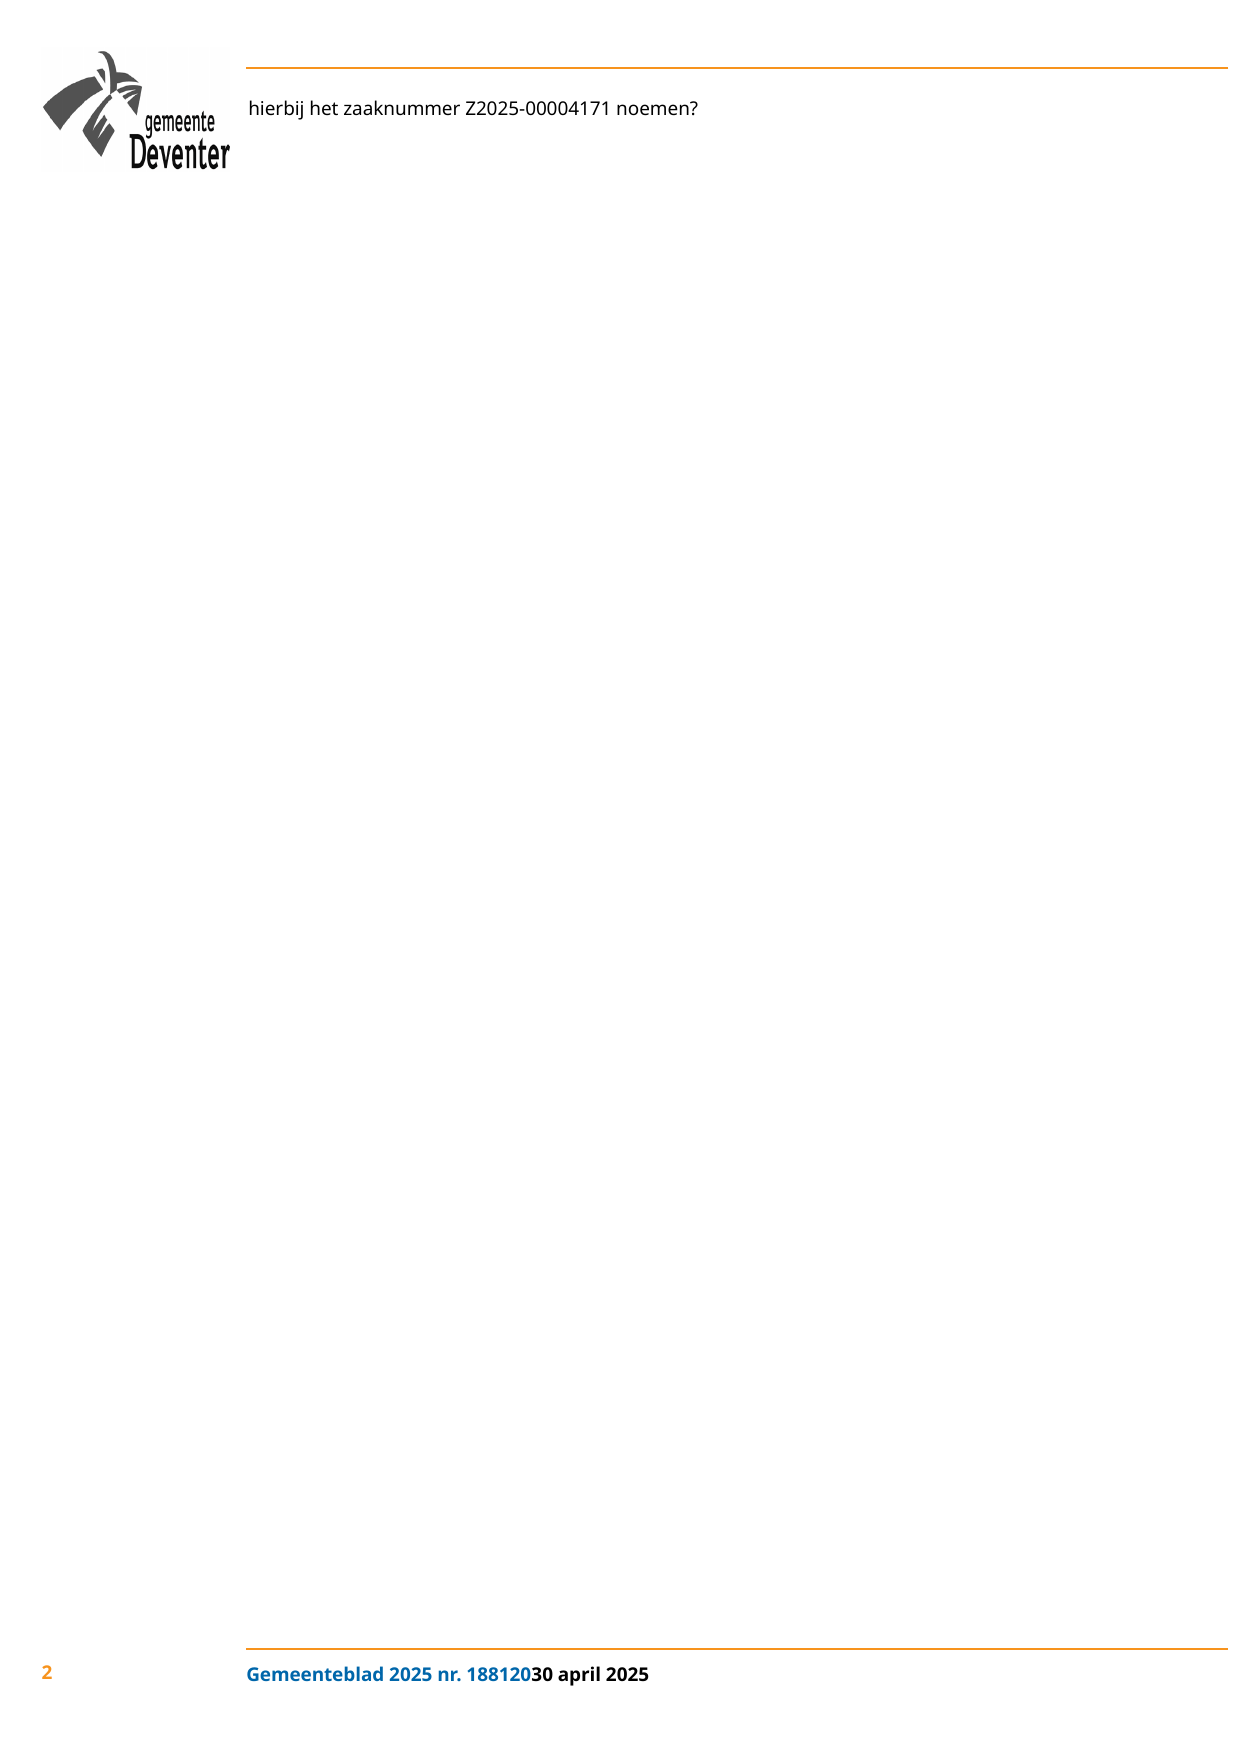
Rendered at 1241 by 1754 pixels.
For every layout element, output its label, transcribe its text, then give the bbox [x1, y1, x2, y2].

picture [41, 47, 231, 172]
text hierbij het zaaknummer Z2025-00004171 noemen? [248, 95, 1152, 121]
